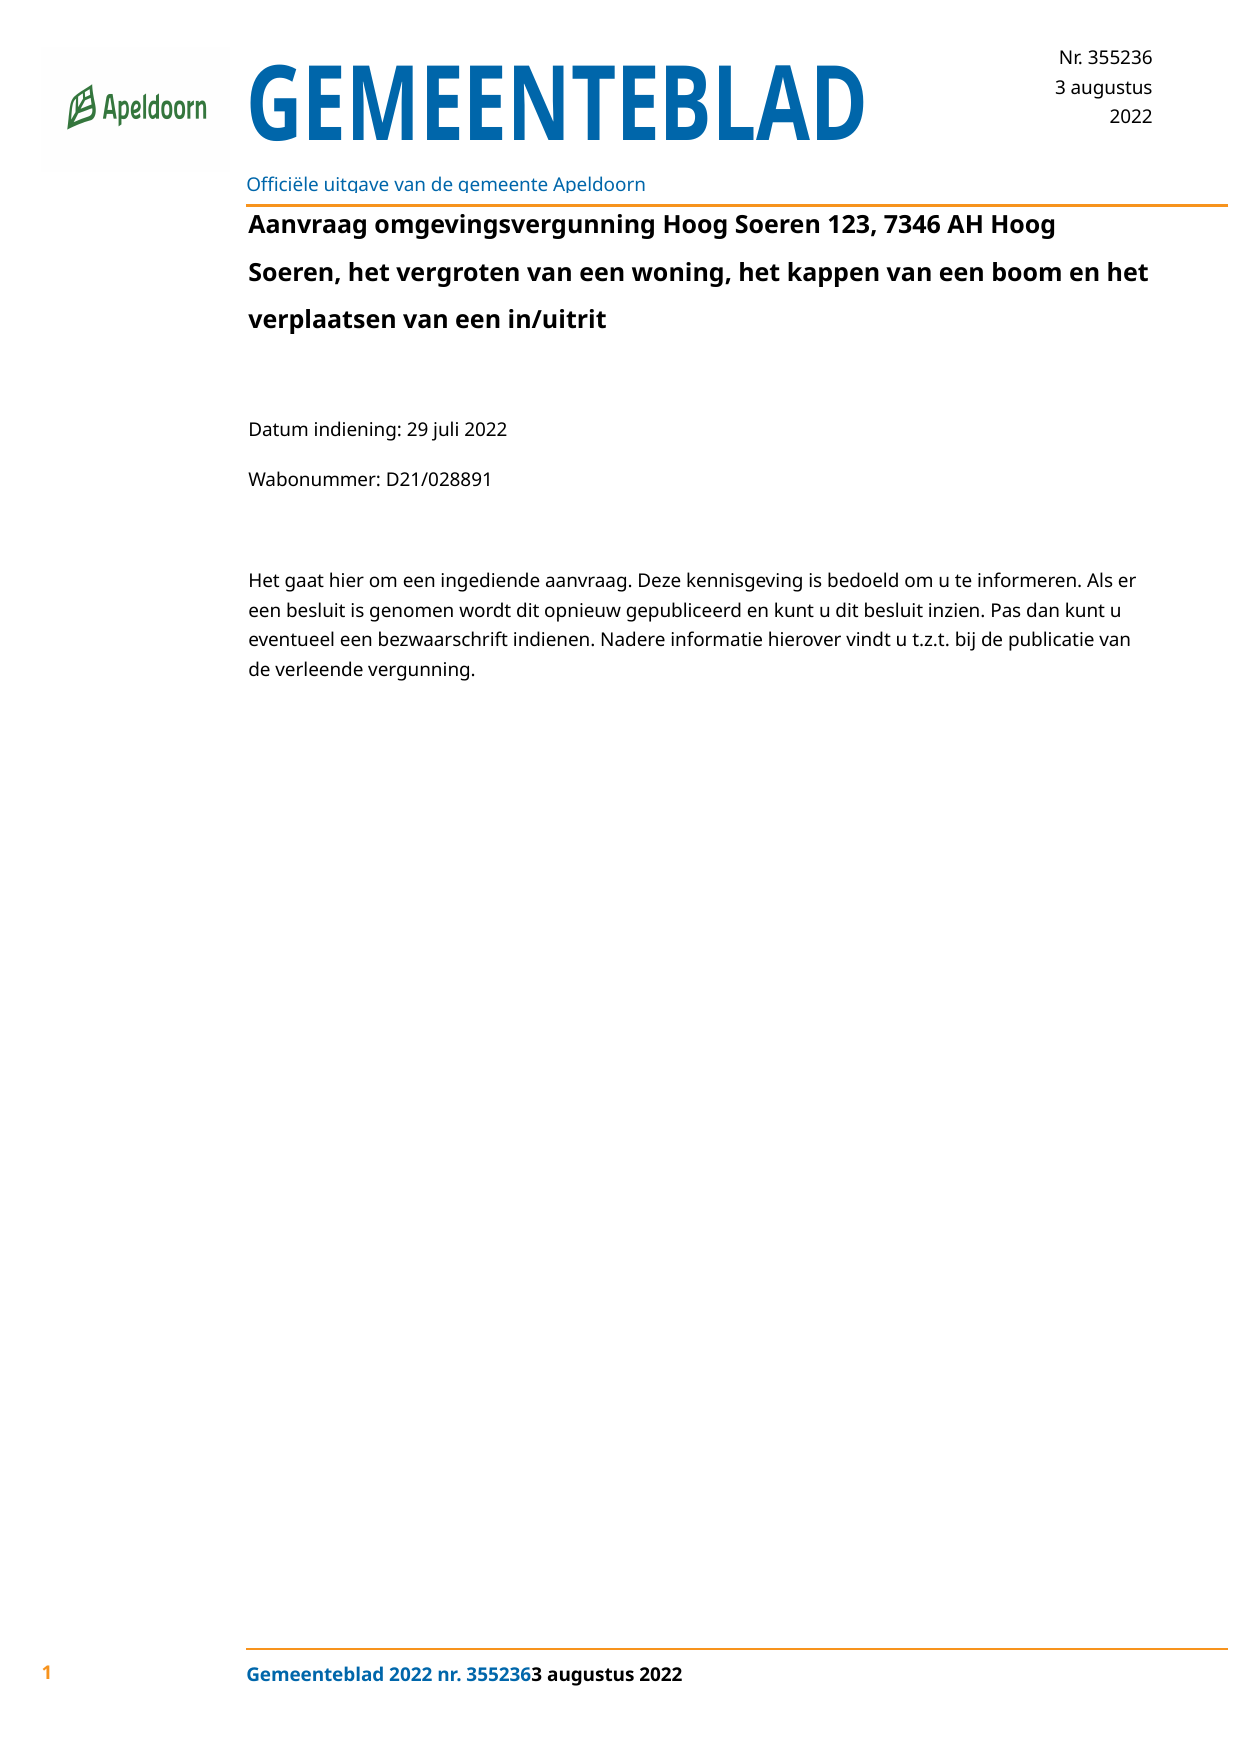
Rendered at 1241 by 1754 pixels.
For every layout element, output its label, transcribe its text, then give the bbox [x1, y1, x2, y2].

text Wabonummer: D21/028891 [248, 466, 1152, 492]
picture [41, 47, 231, 172]
text Aanvraag omgevingsvergunning Hoog Soeren 123, 7346 AH Hoog Soeren, het vergroten van een woning, het kappen van een boom en het verplaatsen van een in/uitrit [248, 207, 1152, 336]
text Het gaat hier om een ingediende aanvraag. Deze kennisgeving is bedoeld om u te informeren. Als er een besluit is genomen wordt dit opnieuw gepubliceerd en kunt u dit besluit inzien. Pas dan kunt u eventueel een bezwaarschrift indienen. Nadere informatie hierover vindt u t.z.t. bij de publicatie van de verleende vergunning. [248, 567, 1152, 682]
text Datum indiening: 29 juli 2022 [248, 416, 1152, 442]
